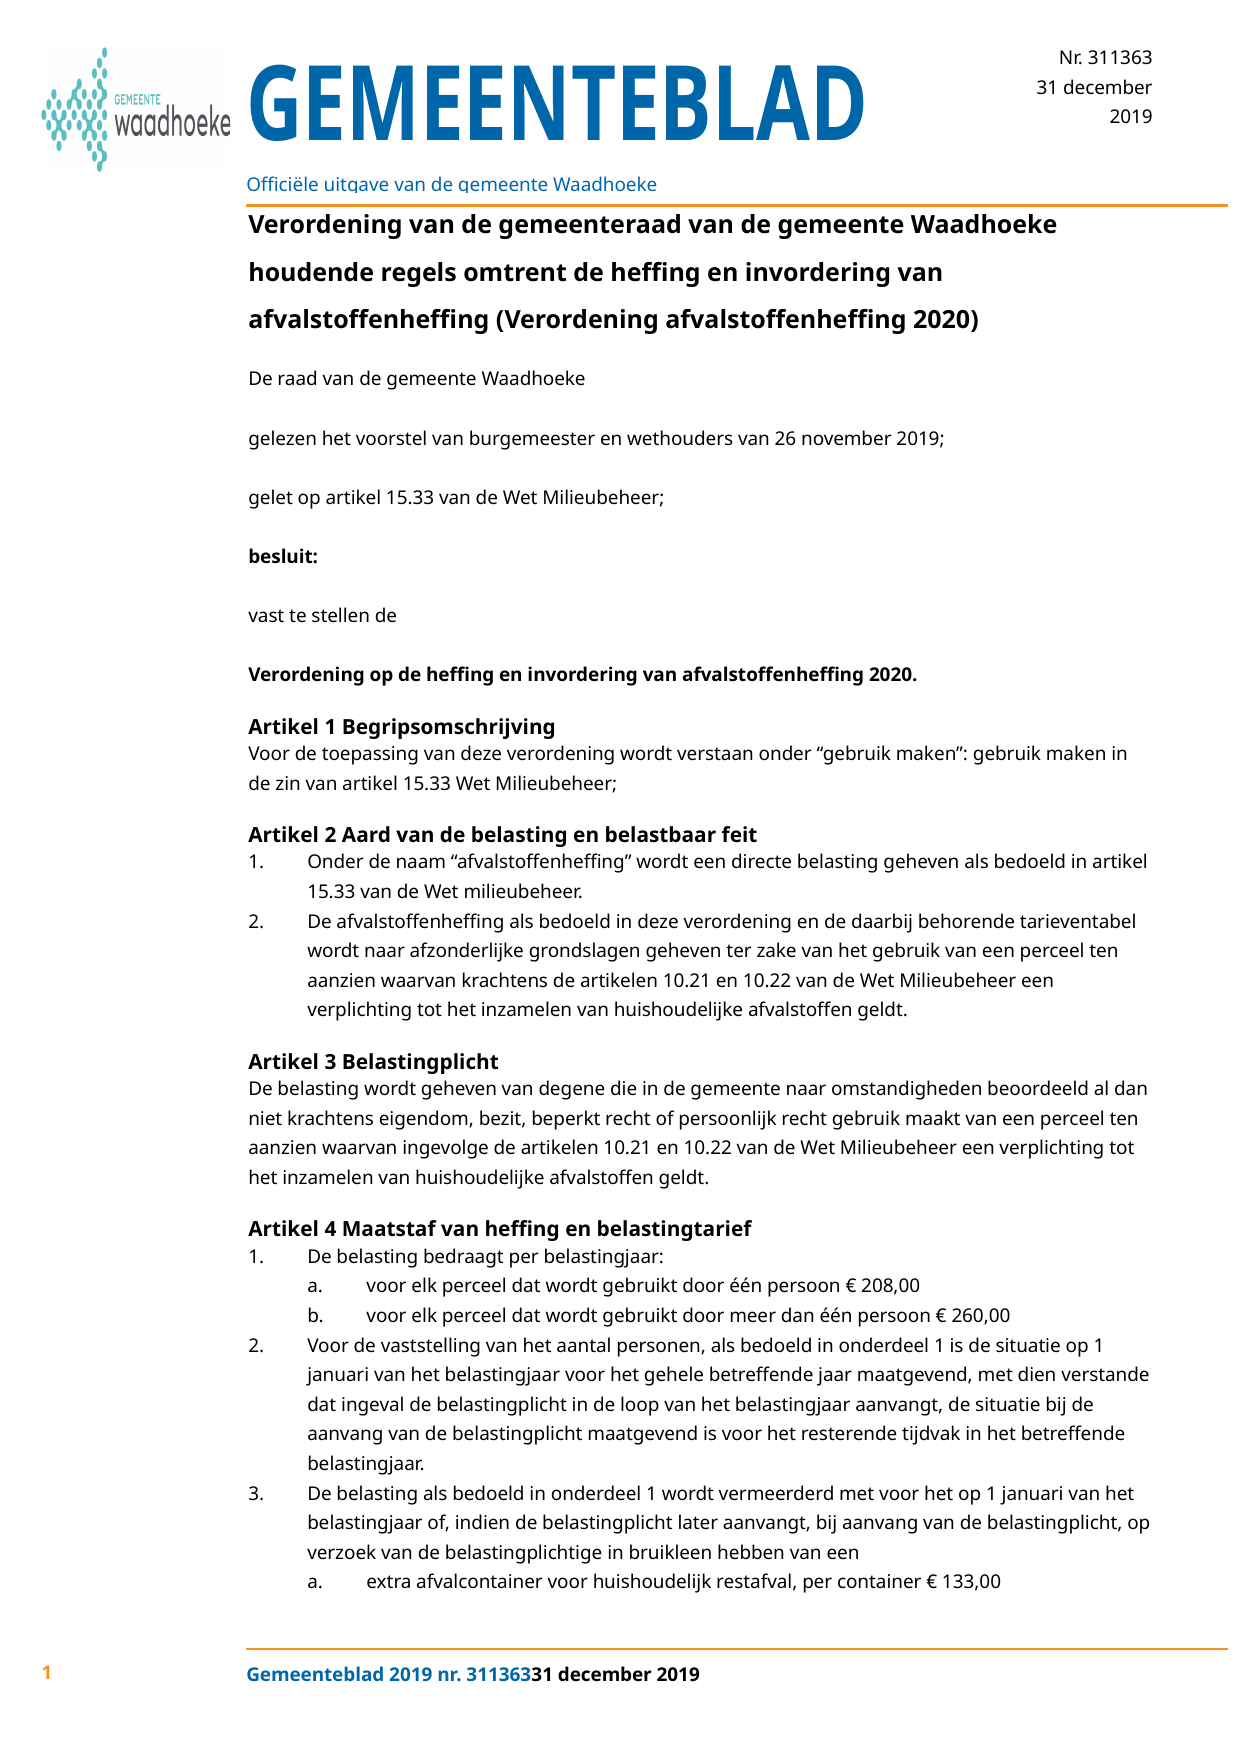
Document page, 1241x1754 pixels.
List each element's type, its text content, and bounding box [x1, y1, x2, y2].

text vast te stellen de [248, 602, 1152, 628]
list Voor de vaststelling van het aantal personen, als bedoeld in onderdeel 1 is de situatie op 1 januari van het belastingjaar voor het gehele betreffende jaar maatgevend, met dien verstande dat ingeval de belastingplicht in de loop van het belastingjaar aanvangt, de situatie bij de aanvang van de belastingplicht maatgevend is voor het resterende tijdvak in het betreffende belastingjaar. [248, 1332, 1152, 1476]
text Artikel 1 Begripsomschrijving [248, 712, 1152, 740]
text Artikel 3 Belastingplicht [248, 1047, 1152, 1075]
text Verordening van de gemeenteraad van de gemeente Waadhoeke houdende regels omtrent de heffing en invordering van afvalstoffenheffing (Verordening afvalstoffenheffing 2020) [248, 207, 1152, 336]
list voor elk perceel dat wordt gebruikt door meer dan één persoon € 260,00 [307, 1302, 1152, 1328]
list extra afvalcontainer voor huishoudelijk restafval, per container € 133,00 [307, 1568, 1152, 1594]
list voor elk perceel dat wordt gebruikt door één persoon € 208,00 [307, 1273, 1152, 1298]
picture [41, 47, 231, 172]
list De belasting als bedoeld in onderdeel 1 wordt vermeerderd met voor het op 1 januari van het belastingjaar of, indien de belastingplicht later aanvangt, bij aanvang van de belastingplicht, op verzoek van de belastingplichtige in bruikleen hebben van een [248, 1480, 1152, 1564]
text gelezen het voorstel van burgemeester en wethouders van 26 november 2019; [248, 425, 1152, 450]
text besluit: [248, 543, 1152, 569]
text gelet op artikel 15.33 van de Wet Milieubeheer; [248, 484, 1152, 509]
list De afvalstoffenheffing als bedoeld in deze verordening en de daarbij behorende tarieventabel wordt naar afzonderlijke grondslagen geheven ter zake van het gebruik van een perceel ten aanzien waarvan krachtens de artikelen 10.21 en 10.22 van de Wet Milieubeheer een verplichting tot het inzamelen van huishoudelijke afvalstoffen geldt. [248, 908, 1152, 1022]
text Verordening op de heffing en invordering van afvalstoffenheffing 2020. [248, 661, 1152, 687]
text De raad van de gemeente Waadhoeke [248, 366, 1152, 391]
text Artikel 2 Aard van de belasting en belastbaar feit [248, 820, 1152, 849]
text De belasting wordt geheven van degene die in de gemeente naar omstandigheden beoordeeld al dan niet krachtens eigendom, bezit, beperkt recht of persoonlijk recht gebruik maakt van een perceel ten aanzien waarvan ingevolge de artikelen 10.21 en 10.22 van de Wet Milieubeheer een verplichting tot het inzamelen van huishoudelijke afvalstoffen geldt. [248, 1075, 1152, 1190]
text Voor de toepassing van deze verordening wordt verstaan onder “gebruik maken”: gebruik maken in de zin van artikel 15.33 Wet Milieubeheer; [248, 740, 1152, 796]
list De belasting bedraagt per belastingjaar: [248, 1243, 1152, 1269]
text Artikel 4 Maatstaf van heffing en belastingtarief [248, 1214, 1152, 1243]
list Onder de naam “afvalstoffenheffing” wordt een directe belasting geheven als bedoeld in artikel 15.33 van de Wet milieubeheer. [248, 849, 1152, 904]
